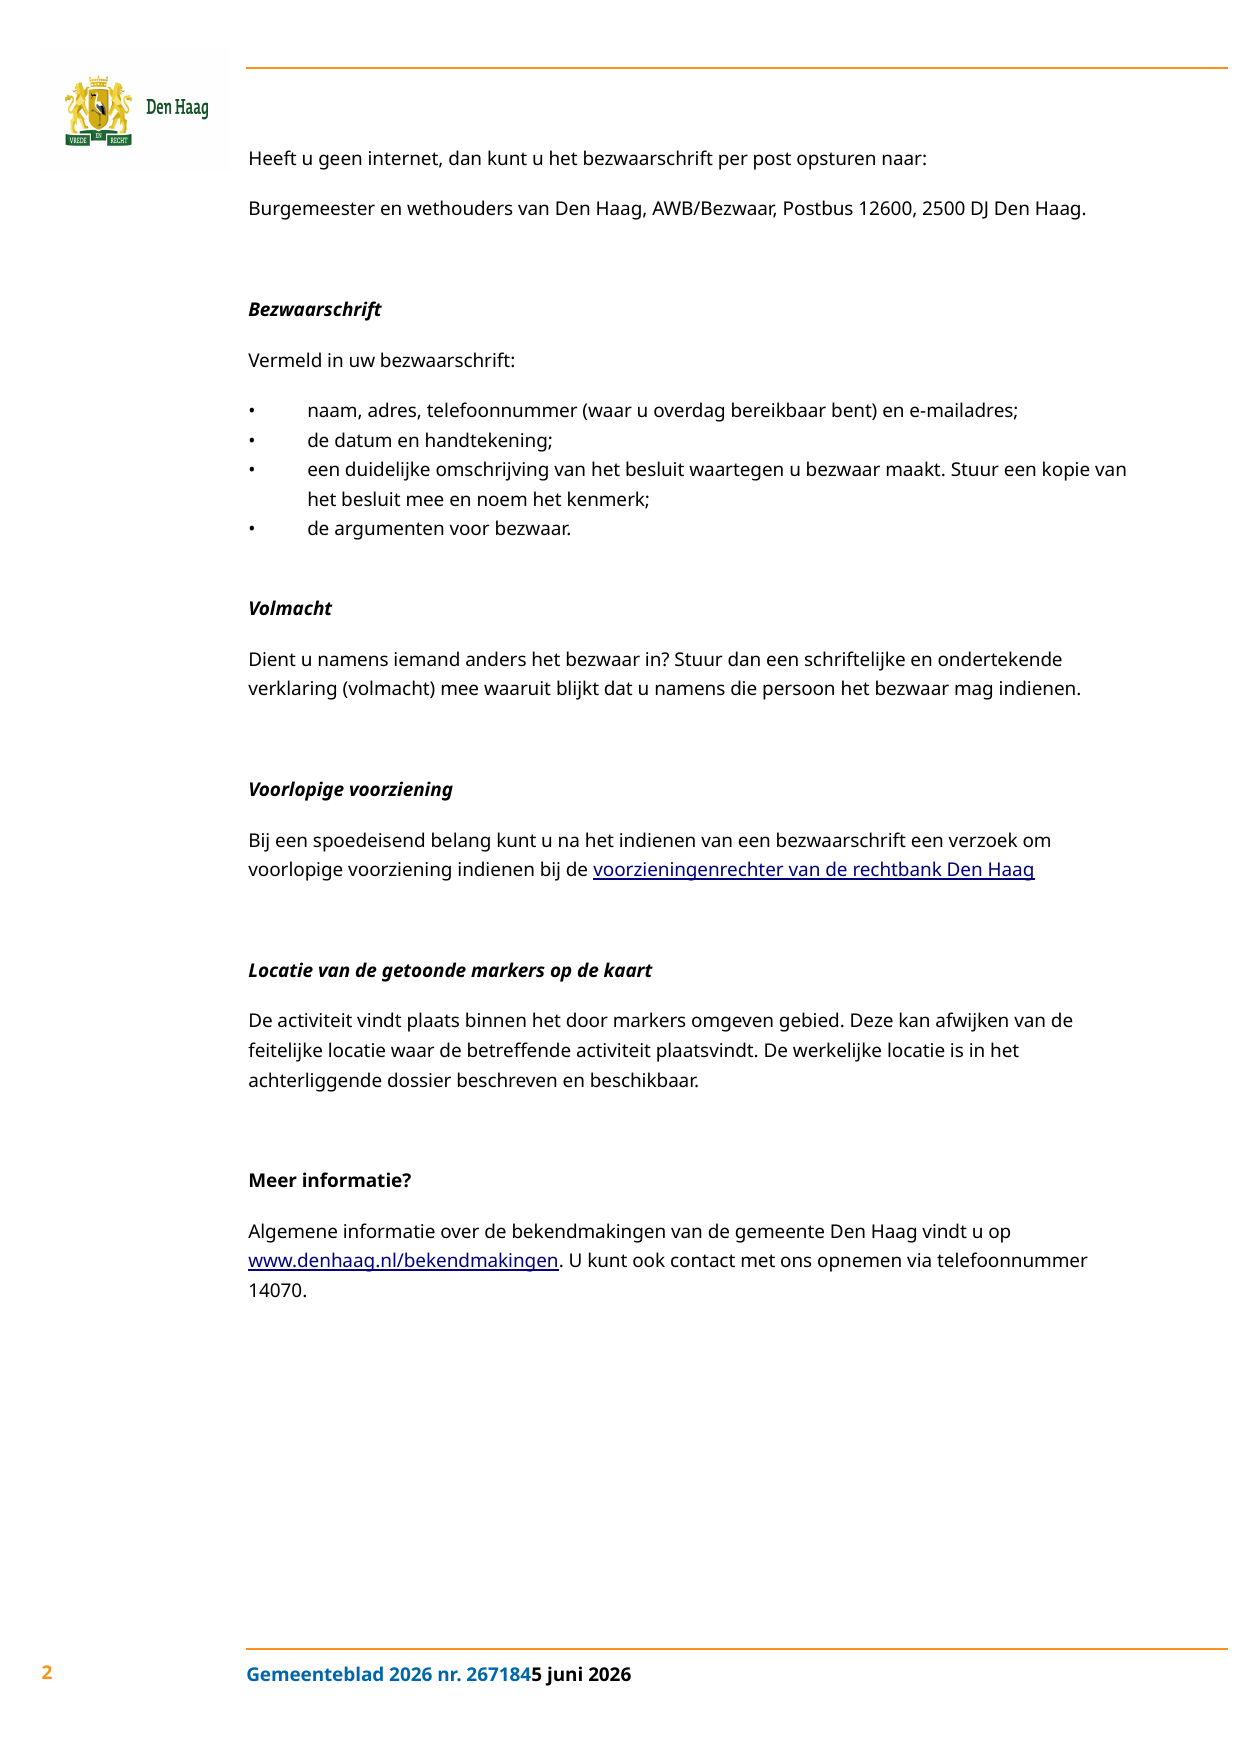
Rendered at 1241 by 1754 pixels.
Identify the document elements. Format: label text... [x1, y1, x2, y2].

list de datum en handtekening; [248, 427, 1152, 453]
text Meer informatie? [248, 1168, 1152, 1193]
text Volmacht [248, 596, 1152, 621]
text Bij een spoedeisend belang kunt u na het indienen van een bezwaarschrift een verzoek om voorlopige voorziening indienen bij de voorzieningenrechter van de rechtbank Den Haag [248, 827, 1152, 882]
text Vermeld in uw bezwaarschrift: [248, 347, 1152, 373]
list een duidelijke omschrijving van het besluit waartegen u bezwaar maakt. Stuur een kopie van het besluit mee en noem het kenmerk; [248, 456, 1152, 512]
list naam, adres, telefoonnummer (waar u overdag bereikbaar bent) en e-mailadres; [248, 397, 1152, 423]
text Dient u namens iemand anders het bezwaar in? Stuur dan een schriftelijke en ondertekende verklaring (volmacht) mee waaruit blijkt dat u namens die persoon het bezwaar mag indienen. [248, 646, 1152, 701]
text Locatie van de getoonde markers op de kaart [248, 957, 1152, 983]
text Heeft u geen internet, dan kunt u het bezwaarschrift per post opsturen naar: [248, 145, 1152, 171]
text Algemene informatie over de bekendmakingen van de gemeente Den Haag vindt u op www.denhaag.nl/bekendmakingen. U kunt ook contact met ons opnemen via telefoonnummer 14070. [248, 1218, 1152, 1303]
text Bezwaarschrift [248, 296, 1152, 322]
text Burgemeester en wethouders van Den Haag, AWB/Bezwaar, Postbus 12600, 2500 DJ Den Haag. [248, 196, 1152, 221]
picture [41, 47, 231, 172]
text Voorlopige voorziening [248, 776, 1152, 802]
list de argumenten voor bezwaar. [248, 516, 1152, 541]
text De activiteit vindt plaats binnen het door markers omgeven gebied. Deze kan afwijken van de feitelijke locatie waar de betreffende activiteit plaatsvindt. De werkelijke locatie is in het achterliggende dossier beschreven en beschikbaar. [248, 1008, 1152, 1093]
